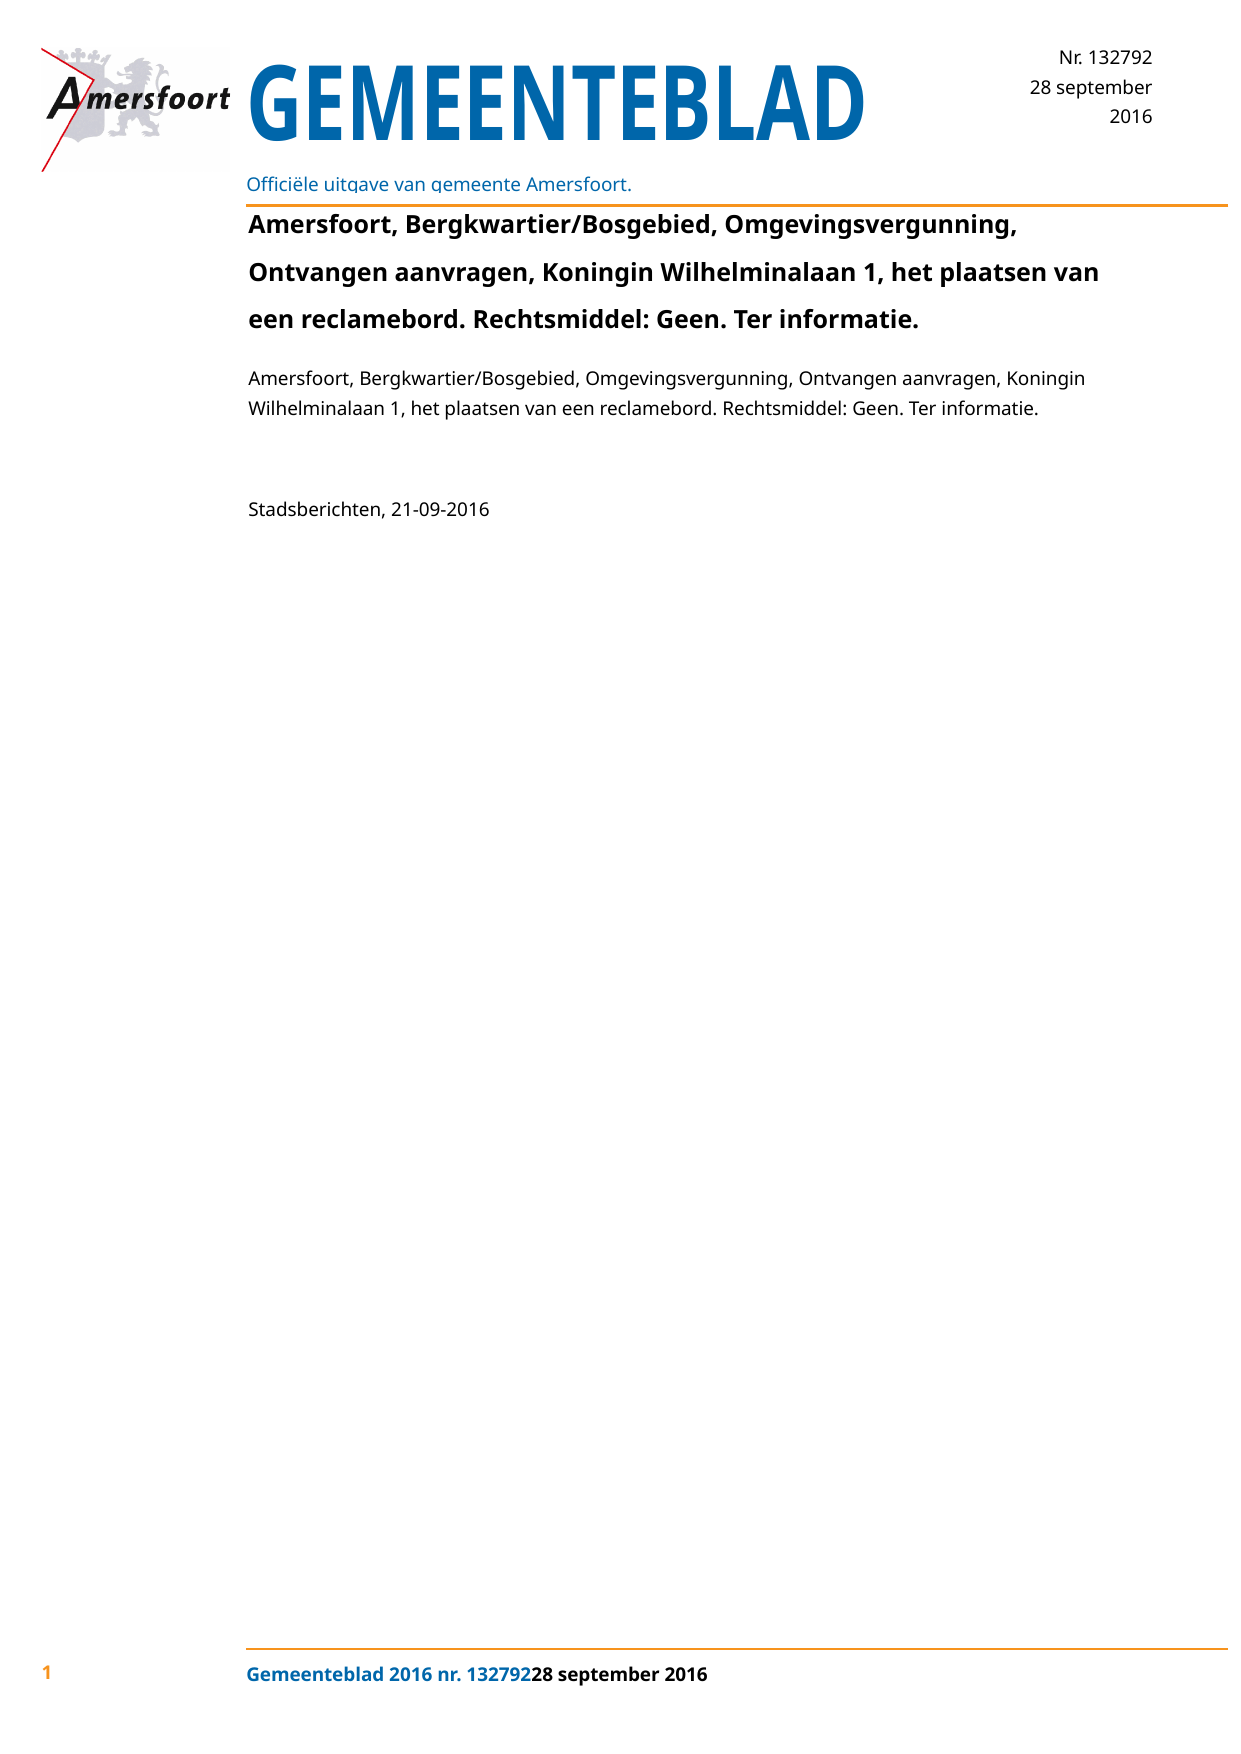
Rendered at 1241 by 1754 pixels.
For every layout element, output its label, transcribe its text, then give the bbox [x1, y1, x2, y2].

text Stadsberichten, 21-09-2016 [248, 496, 1152, 522]
text Amersfoort, Bergkwartier/Bosgebied, Omgevingsvergunning, Ontvangen aanvragen, Koningin Wilhelminalaan 1, het plaatsen van een reclamebord. Rechtsmiddel: Geen. Ter informatie. [248, 366, 1152, 421]
picture [41, 47, 231, 172]
text Amersfoort, Bergkwartier/Bosgebied, Omgevingsvergunning, Ontvangen aanvragen, Koningin Wilhelminalaan 1, het plaatsen van een reclamebord. Rechtsmiddel: Geen. Ter informatie. [248, 207, 1152, 336]
